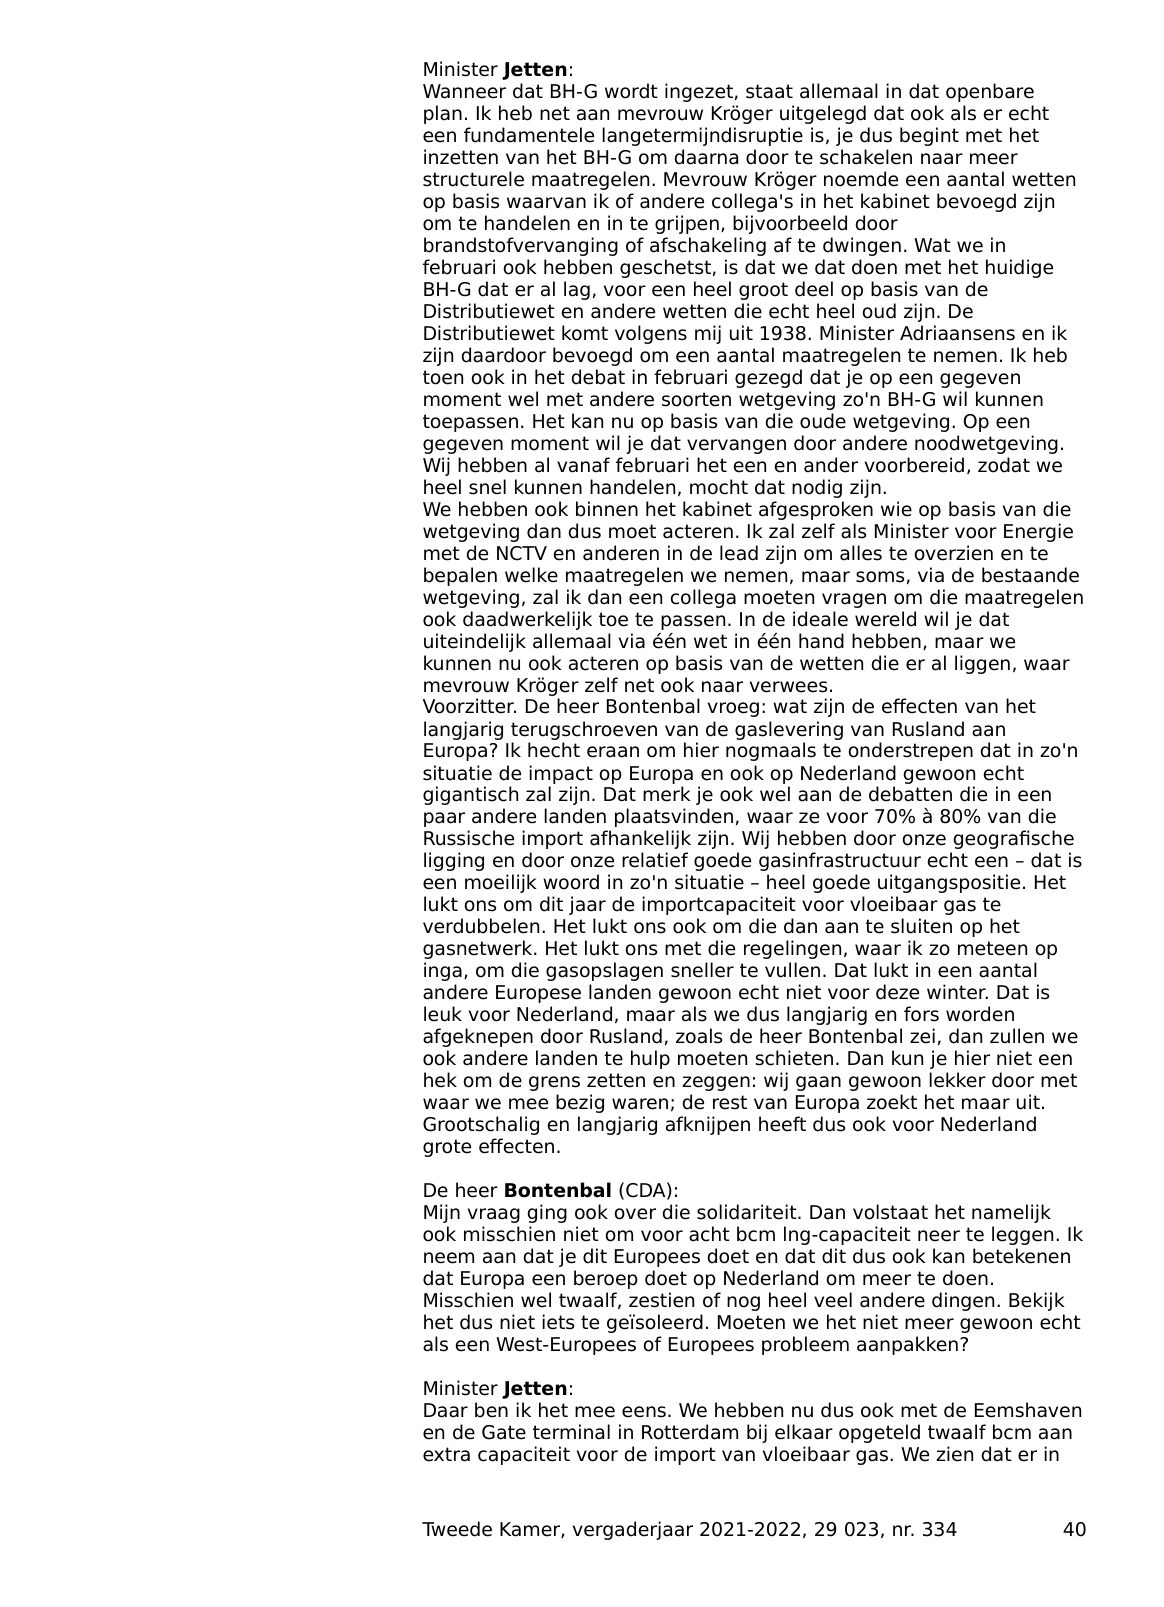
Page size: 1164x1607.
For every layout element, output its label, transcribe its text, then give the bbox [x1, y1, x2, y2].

text We hebben ook binnen het kabinet afgesproken wie op basis van die wetgeving dan dus moet acteren. Ik zal zelf als Minister voor Energie met de NCTV en anderen in de lead zijn om alles te overzien en te bepalen welke maatregelen we nemen, maar soms, via de bestaande wetgeving, zal ik dan een collega moeten vragen om die maatregelen ook daadwerkelijk toe te passen. In de ideale wereld wil je dat uiteindelijk allemaal via één wet in één hand hebben, maar we kunnen nu ook acteren op basis van de wetten die er al liggen, waar mevrouw Kröger zelf net ook naar verwees. [422, 499, 1087, 696]
text De heer Bontenbal (CDA): [422, 1180, 1087, 1202]
text Minister Jetten: [422, 59, 1087, 81]
text Voorzitter. De heer Bontenbal vroeg: wat zijn de effecten van het langjarig terugschroeven van de gaslevering van Rusland aan Europa? Ik hecht eraan om hier nogmaals te onderstrepen dat in zo'n situatie de impact op Europa en ook op Nederland gewoon echt gigantisch zal zijn. Dat merk je ook wel aan de debatten die in een paar andere landen plaatsvinden, waar ze voor 70% à 80% van die Russische import afhankelijk zijn. Wij hebben door onze geografische ligging en door onze relatief goede gasinfrastructuur echt een – dat is een moeilijk woord in zo'n situatie – heel goede uitgangspositie. Het lukt ons om dit jaar de importcapaciteit voor vloeibaar gas te verdubbelen. Het lukt ons ook om die dan aan te sluiten op het gasnetwerk. Het lukt ons met die regelingen, waar ik zo meteen op inga, om die gasopslagen sneller te vullen. Dat lukt in een aantal andere Europese landen gewoon echt niet voor deze winter. Dat is leuk voor Nederland, maar als we dus langjarig en fors worden afgeknepen door Rusland, zoals de heer Bontenbal zei, dan zullen we ook andere landen te hulp moeten schieten. Dan kun je hier niet een hek om de grens zetten en zeggen: wij gaan gewoon lekker door met waar we mee bezig waren; de rest van Europa zoekt het maar uit. Grootschalig en langjarig afknijpen heeft dus ook voor Nederland grote effecten. [422, 696, 1087, 1158]
text Wanneer dat BH-G wordt ingezet, staat allemaal in dat openbare plan. Ik heb net aan mevrouw Kröger uitgelegd dat ook als er echt een fundamentele langetermijndisruptie is, je dus begint met het inzetten van het BH-G om daarna door te schakelen naar meer structurele maatregelen. Mevrouw Kröger noemde een aantal wetten op basis waarvan ik of andere collega's in het kabinet bevoegd zijn om te handelen en in te grijpen, bijvoorbeeld door brandstofvervanging of afschakeling af te dwingen. Wat we in februari ook hebben geschetst, is dat we dat doen met het huidige BH-G dat er al lag, voor een heel groot deel op basis van de Distributiewet en andere wetten die echt heel oud zijn. De Distributiewet komt volgens mij uit 1938. Minister Adriaansens en ik zijn daardoor bevoegd om een aantal maatregelen te nemen. Ik heb toen ook in het debat in februari gezegd dat je op een gegeven moment wel met andere soorten wetgeving zo'n BH-G wil kunnen toepassen. Het kan nu op basis van die oude wetgeving. Op een gegeven moment wil je dat vervangen door andere noodwetgeving. Wij hebben al vanaf februari het een en ander voorbereid, zodat we heel snel kunnen handelen, mocht dat nodig zijn. [422, 81, 1087, 499]
text Daar ben ik het mee eens. We hebben nu dus ook met de Eemshaven en de Gate terminal in Rotterdam bij elkaar opgeteld twaalf bcm aan extra capaciteit voor de import van vloeibaar gas. We zien dat er in [422, 1400, 1087, 1466]
text Minister Jetten: [422, 1378, 1087, 1400]
text Mijn vraag ging ook over die solidariteit. Dan volstaat het namelijk ook misschien niet om voor acht bcm lng-capaciteit neer te leggen. Ik neem aan dat je dit Europees doet en dat dit dus ook kan betekenen dat Europa een beroep doet op Nederland om meer te doen. Misschien wel twaalf, zestien of nog heel veel andere dingen. Bekijk het dus niet iets te geïsoleerd. Moeten we het niet meer gewoon echt als een West-Europees of Europees probleem aanpakken? [422, 1202, 1087, 1356]
